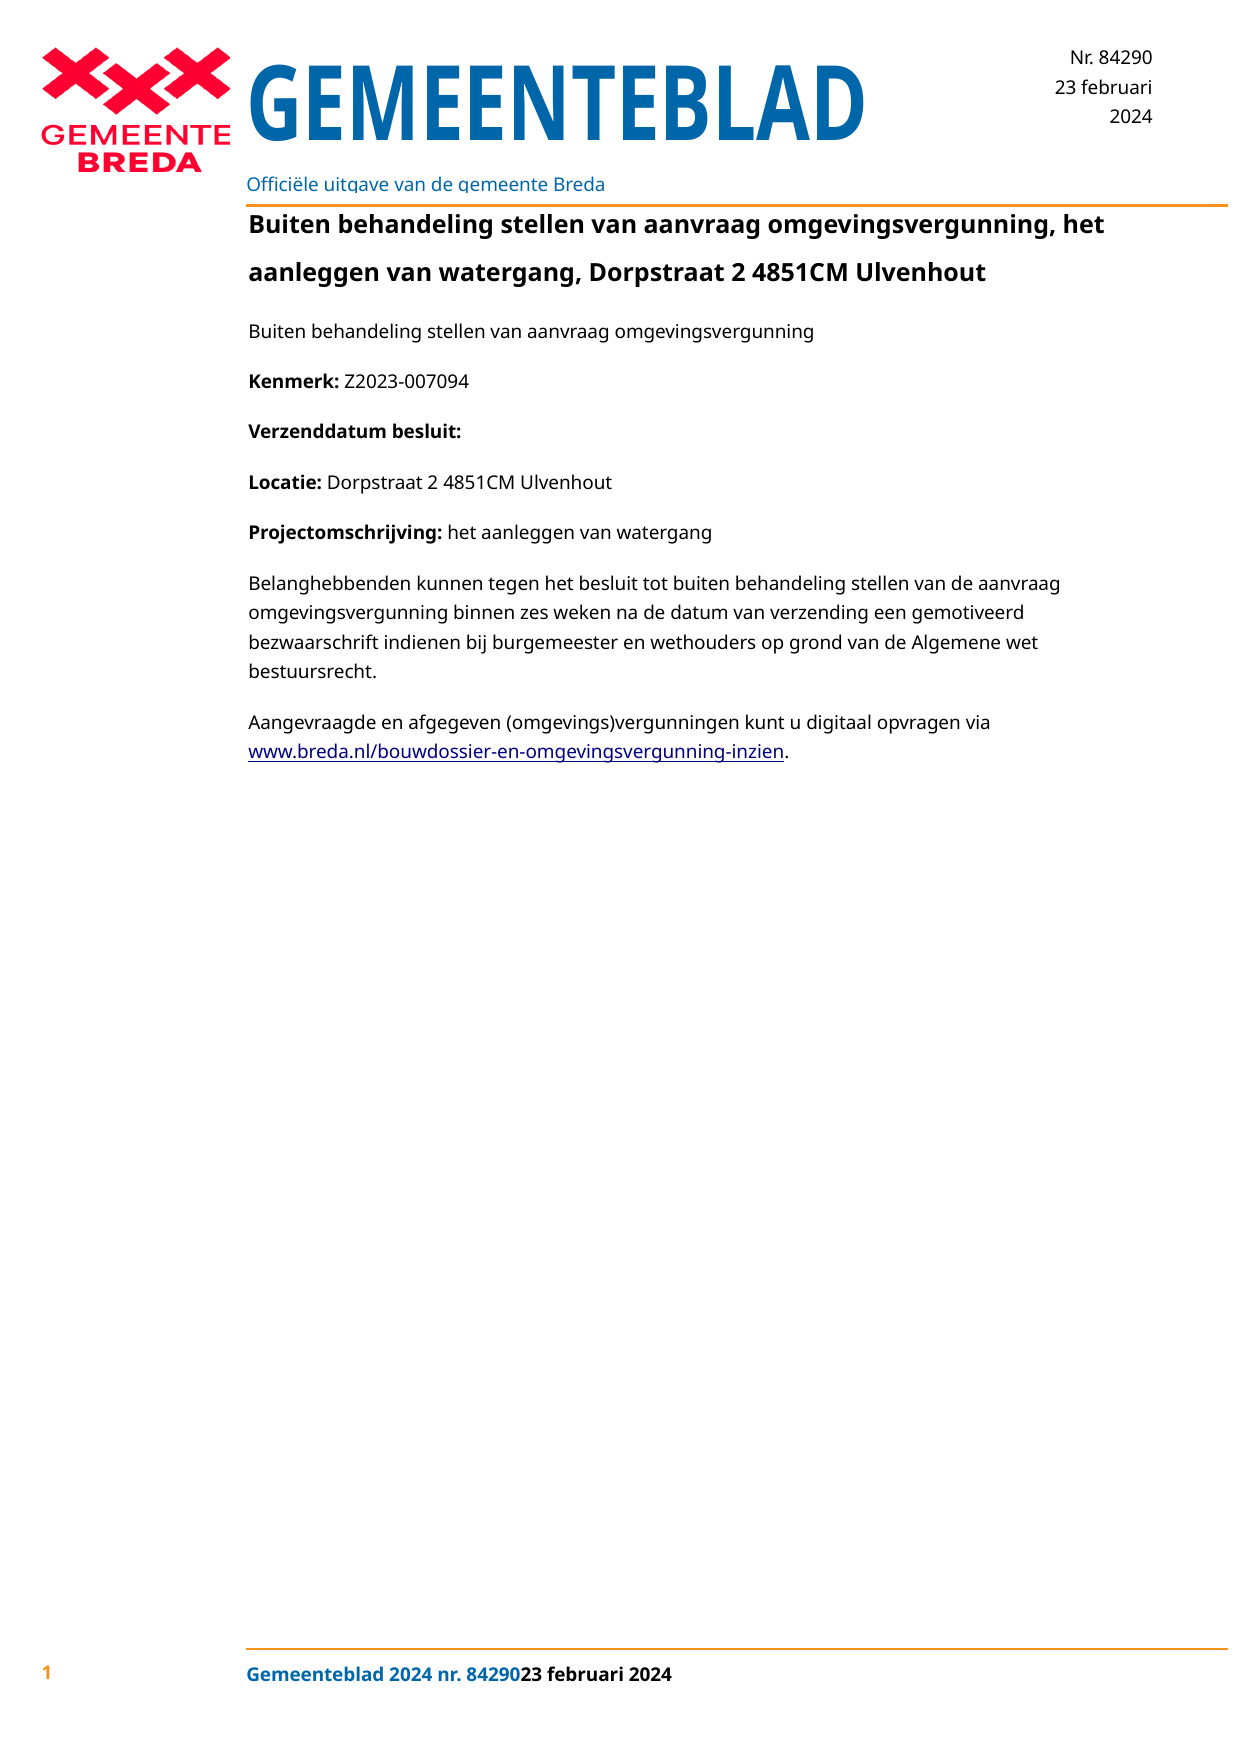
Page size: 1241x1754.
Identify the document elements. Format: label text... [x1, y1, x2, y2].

picture [41, 47, 231, 172]
text Locatie: Dorpstraat 2 4851CM Ulvenhout [248, 469, 1152, 495]
text Kenmerk: Z2023-007094 [248, 368, 1152, 394]
text Buiten behandeling stellen van aanvraag omgevingsvergunning [248, 318, 1152, 344]
text Projectomschrijving: het aanleggen van watergang [248, 519, 1152, 545]
text Buiten behandeling stellen van aanvraag omgevingsvergunning, het aanleggen van watergang, Dorpstraat 2 4851CM Ulvenhout [248, 207, 1152, 288]
text Verzenddatum besluit: [248, 419, 1152, 444]
text Belanghebbenden kunnen tegen het besluit tot buiten behandeling stellen van de aanvraag omgevingsvergunning binnen zes weken na de datum van verzending een gemotiveerd bezwaarschrift indienen bij burgemeester en wethouders op grond van de Algemene wet bestuursrecht. [248, 570, 1152, 684]
text Aangevraagde en afgegeven (omgevings)vergunningen kunt u digitaal opvragen via www.breda.nl/bouwdossier-en-omgevingsvergunning-inzien. [248, 709, 1152, 764]
